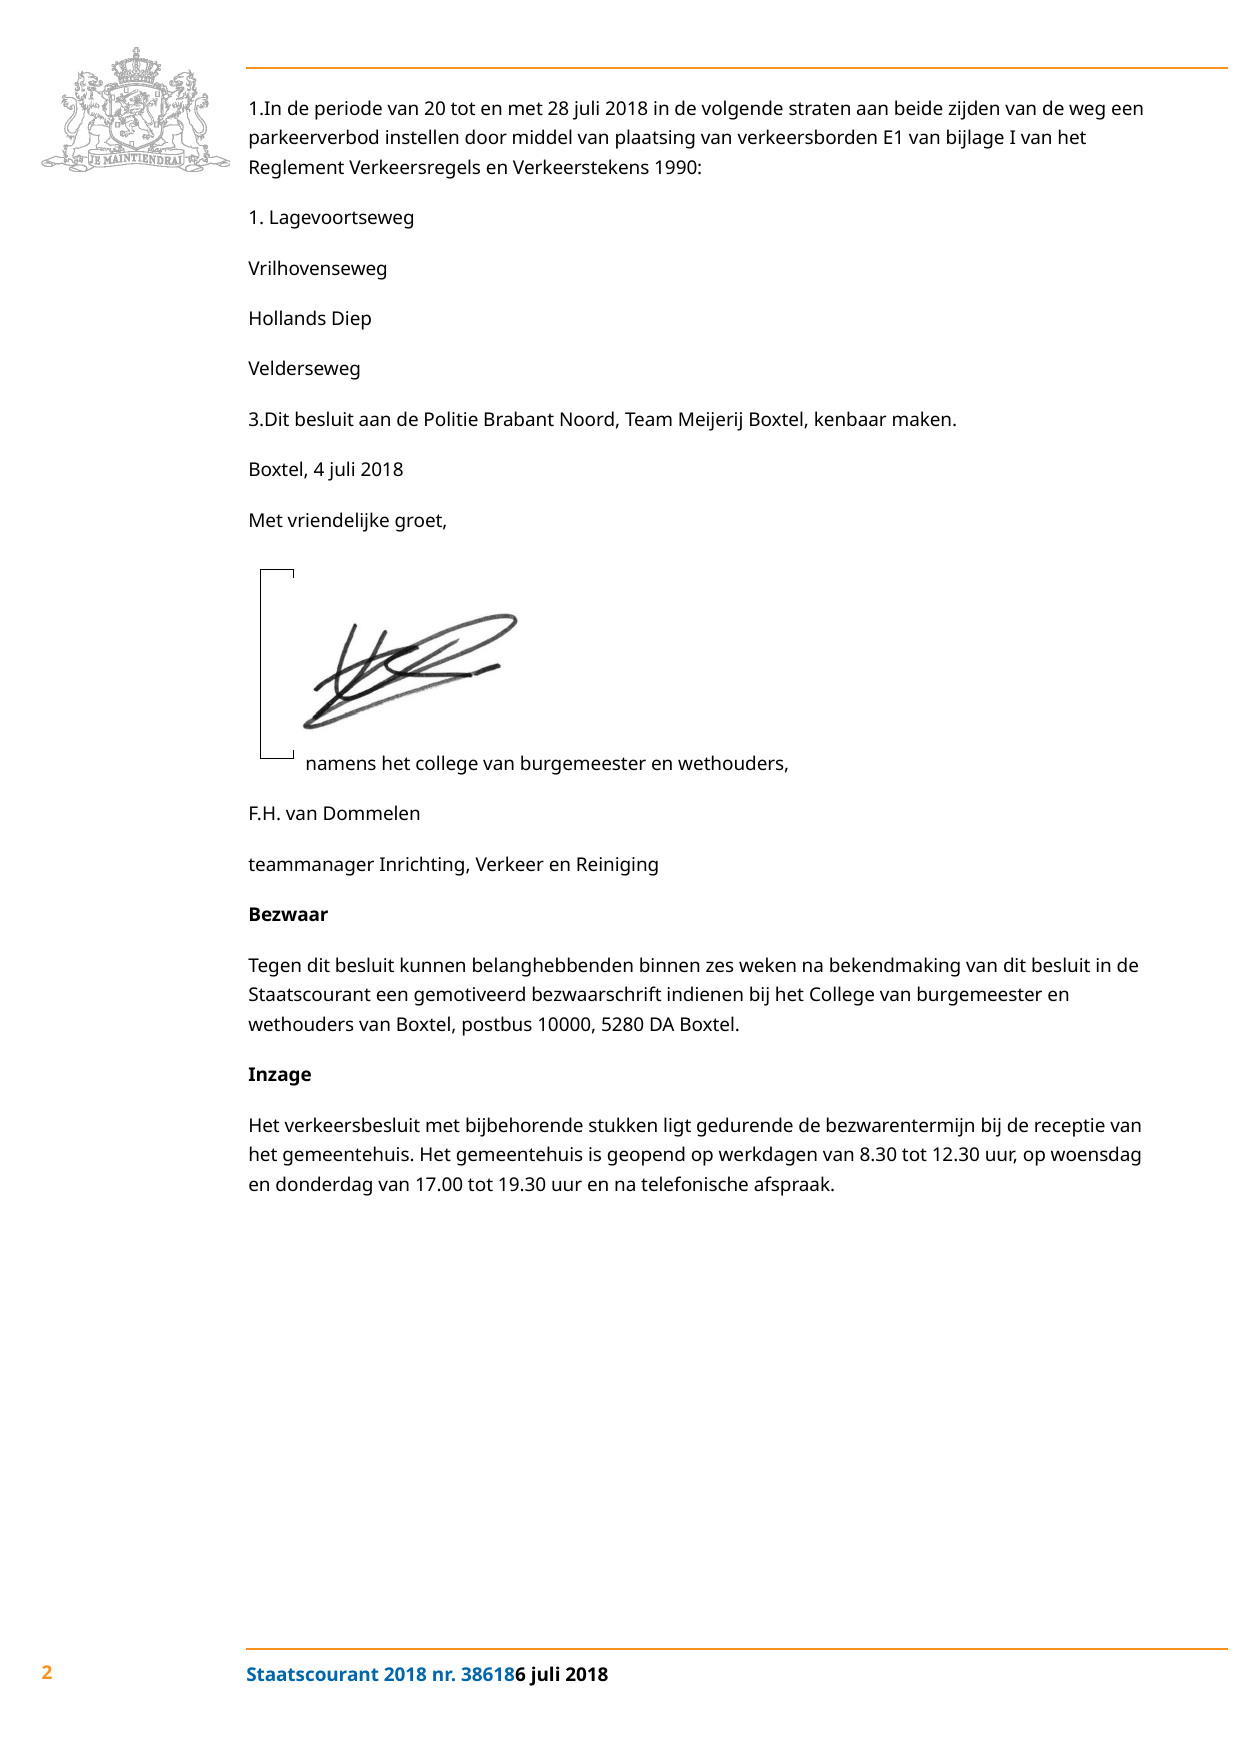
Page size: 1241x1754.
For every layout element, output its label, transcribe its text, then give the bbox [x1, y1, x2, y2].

text 1. Lagevoortseweg [248, 204, 1152, 230]
picture [268, 578, 565, 750]
text F.H. van Dommelen [248, 801, 1152, 826]
text Hollands Diep [248, 305, 1152, 331]
text Bezwaar [248, 901, 1152, 927]
text Het verkeersbesluit met bijbehorende stukken ligt gedurende de bezwarentermijn bij de receptie van het gemeentehuis. Het gemeentehuis is geopend op werkdagen van 8.30 tot 12.30 uur, op woensdag en donderdag van 17.00 tot 19.30 uur en na telefonische afspraak. [248, 1112, 1152, 1197]
text Met vriendelijke groet, [248, 507, 1152, 533]
text Tegen dit besluit kunnen belanghebbenden binnen zes weken na bekendmaking van dit besluit in de Staatscourant een gemotiveerd bezwaarschrift indienen bij het College van burgemeester en wethouders van Boxtel, postbus 10000, 5280 DA Boxtel. [248, 952, 1152, 1037]
text namens het college van burgemeester en wethouders, [248, 557, 1152, 776]
text 3.Dit besluit aan de Politie Brabant Noord, Team Meijerij Boxtel, kenbaar maken. [248, 406, 1152, 432]
text teammanager Inrichting, Verkeer en Reiniging [248, 851, 1152, 877]
text Vrilhovenseweg [248, 255, 1152, 281]
text Inzage [248, 1061, 1152, 1087]
text Velderseweg [248, 356, 1152, 381]
text Boxtel, 4 juli 2018 [248, 456, 1152, 482]
text 1.In de periode van 20 tot en met 28 juli 2018 in de volgende straten aan beide zijden van de weg een parkeerverbod instellen door middel van plaatsing van verkeersborden E1 van bijlage I van het Reglement Verkeersregels en Verkeerstekens 1990: [248, 95, 1152, 180]
picture [41, 47, 231, 172]
